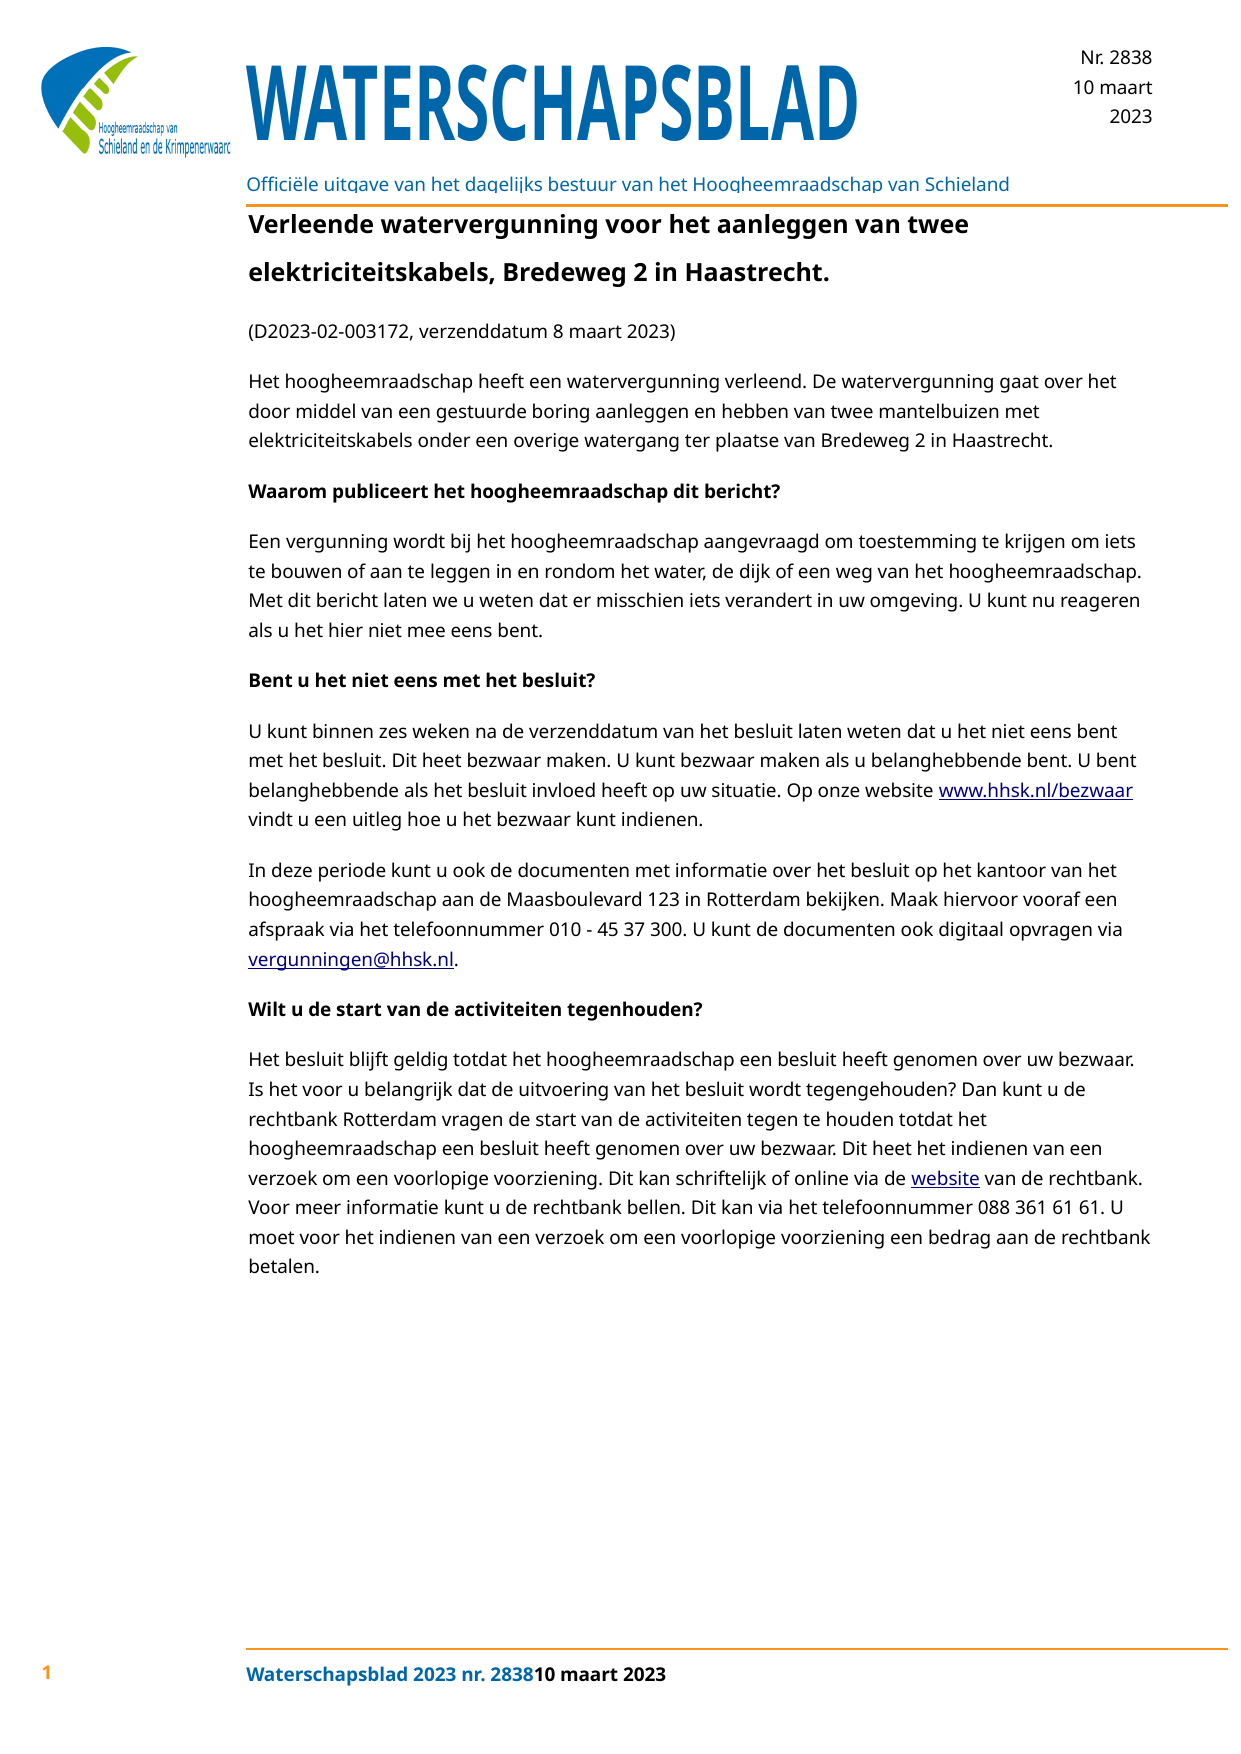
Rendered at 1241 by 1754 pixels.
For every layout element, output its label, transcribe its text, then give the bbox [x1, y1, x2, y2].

text Verleende watervergunning voor het aanleggen van twee elektriciteitskabels, Bredeweg 2 in Haastrecht. [248, 207, 1152, 288]
text Een vergunning wordt bij het hoogheemraadschap aangevraagd om toestemming te krijgen om iets te bouwen of aan te leggen in en rondom het water, de dijk of een weg van het hoogheemraadschap. Met dit bericht laten we u weten dat er misschien iets verandert in uw omgeving. U kunt nu reageren als u het hier niet mee eens bent. [248, 528, 1152, 643]
text U kunt binnen zes weken na de verzenddatum van het besluit laten weten dat u het niet eens bent met het besluit. Dit heet bezwaar maken. U kunt bezwaar maken als u belanghebbende bent. U bent belanghebbende als het besluit invloed heeft op uw situatie. Op onze website www.hhsk.nl/bezwaar vindt u een uitleg hoe u het bezwaar kunt indienen. [248, 718, 1152, 832]
picture [41, 47, 231, 172]
text Wilt u de start van de activiteiten tegenhouden? [248, 996, 1152, 1022]
text In deze periode kunt u ook de documenten met informatie over het besluit op het kantoor van het hoogheemraadschap aan de Maasboulevard 123 in Rotterdam bekijken. Maak hiervoor vooraf een afspraak via het telefoonnummer 010 - 45 37 300. U kunt de documenten ook digitaal opvragen via vergunningen@hhsk.nl. [248, 857, 1152, 972]
text Bent u het niet eens met het besluit? [248, 667, 1152, 693]
text Het besluit blijft geldig totdat het hoogheemraadschap een besluit heeft genomen over uw bezwaar. Is het voor u belangrijk dat de uitvoering van het besluit wordt tegengehouden? Dan kunt u de rechtbank Rotterdam vragen de start van de activiteiten tegen te houden totdat het hoogheemraadschap een besluit heeft genomen over uw bezwaar. Dit heet het indienen van een verzoek om een voorlopige voorziening. Dit kan schriftelijk of online via de website van de rechtbank. Voor meer informatie kunt u de rechtbank bellen. Dit kan via het telefoonnummer 088 361 61 61. U moet voor het indienen van een verzoek om een voorlopige voorziening een bedrag aan de rechtbank betalen. [248, 1047, 1152, 1279]
text Waarom publiceert het hoogheemraadschap dit bericht? [248, 478, 1152, 504]
text Het hoogheemraadschap heeft een watervergunning verleend. De watervergunning gaat over het door middel van een gestuurde boring aanleggen en hebben van twee mantelbuizen met elektriciteitskabels onder een overige watergang ter plaatse van Bredeweg 2 in Haastrecht. [248, 368, 1152, 453]
text (D2023-02-003172, verzenddatum 8 maart 2023) [248, 318, 1152, 344]
